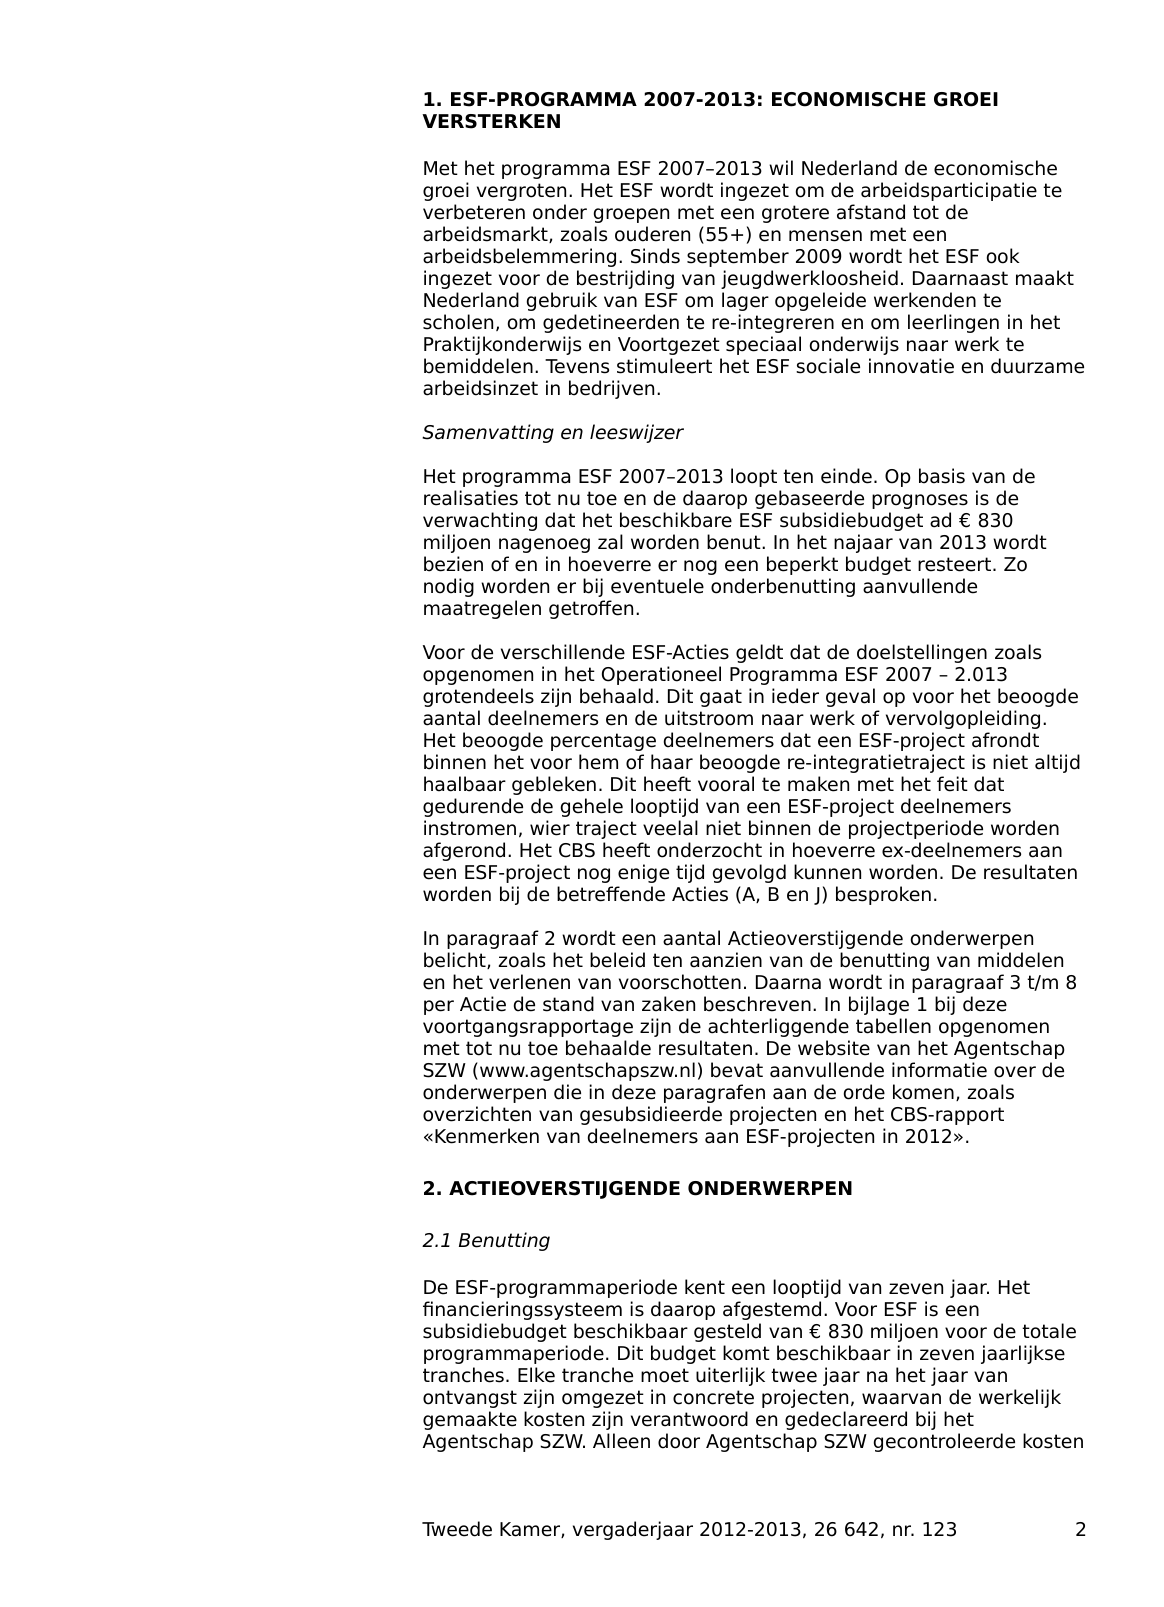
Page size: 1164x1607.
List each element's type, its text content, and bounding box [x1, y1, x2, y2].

subtitle 2. ACTIEOVERSTIJGENDE ONDERWERPEN [422, 1178, 1087, 1200]
text Het programma ESF 2007–2013 loopt ten einde. Op basis van de realisaties tot nu toe en de daarop gebaseerde prognoses is de verwachting dat het beschikbare ESF subsidiebudget ad € 830 miljoen nagenoeg zal worden benut. In het najaar van 2013 wordt bezien of en in hoeverre er nog een beperkt budget resteert. Zo nodig worden er bij eventuele onderbenutting aanvullende maatregelen getroffen. [422, 466, 1087, 620]
text De ESF-programmaperiode kent een looptijd van zeven jaar. Het financieringssysteem is daarop afgestemd. Voor ESF is een subsidiebudget beschikbaar gesteld van € 830 miljoen voor de totale programmaperiode. Dit budget komt beschikbaar in zeven jaarlijkse tranches. Elke tranche moet uiterlijk twee jaar na het jaar van ontvangst zijn omgezet in concrete projecten, waarvan de werkelijk gemaakte kosten zijn verantwoord en gedeclareerd bij het Agentschap SZW. Alleen door Agentschap SZW gecontroleerde kosten [422, 1277, 1087, 1453]
text Met het programma ESF 2007–2013 wil Nederland de economische groei vergroten. Het ESF wordt ingezet om de arbeidsparticipatie te verbeteren onder groepen met een grotere afstand tot de arbeidsmarkt, zoals ouderen (55+) en mensen met een arbeidsbelemmering. Sinds september 2009 wordt het ESF ook ingezet voor de bestrijding van jeugdwerkloosheid. Daarnaast maakt Nederland gebruik van ESF om lager opgeleide werkenden te scholen, om gedetineerden te re-integreren en om leerlingen in het Praktijkonderwijs en Voortgezet speciaal onderwijs naar werk te bemiddelen. Tevens stimuleert het ESF sociale innovatie en duurzame arbeidsinzet in bedrijven. [422, 158, 1087, 400]
subtitle Samenvatting en leeswijzer [422, 422, 1087, 444]
text In paragraaf 2 wordt een aantal Actieoverstijgende onderwerpen belicht, zoals het beleid ten aanzien van de benutting van middelen en het verlenen van voorschotten. Daarna wordt in paragraaf 3 t/m 8 per Actie de stand van zaken beschreven. In bijlage 1 bij deze voortgangsrapportage zijn de achterliggende tabellen opgenomen met tot nu toe behaalde resultaten. De website van het Agentschap SZW (www.agentschapszw.nl) bevat aanvullende informatie over de onderwerpen die in deze paragrafen aan de orde komen, zoals overzichten van gesubsidieerde projecten en het CBS-rapport «Kenmerken van deelnemers aan ESF-projecten in 2012». [422, 928, 1087, 1148]
text Voor de verschillende ESF-Acties geldt dat de doelstellingen zoals opgenomen in het Operationeel Programma ESF 2007 – 2.013 grotendeels zijn behaald. Dit gaat in ieder geval op voor het beoogde aantal deelnemers en de uitstroom naar werk of vervolgopleiding. Het beoogde percentage deelnemers dat een ESF-project afrondt binnen het voor hem of haar beoogde re-integratietraject is niet altijd haalbaar gebleken. Dit heeft vooral te maken met het feit dat gedurende de gehele looptijd van een ESF-project deelnemers instromen, wier traject veelal niet binnen de projectperiode worden afgerond. Het CBS heeft onderzocht in hoeverre ex-deelnemers aan een ESF-project nog enige tijd gevolgd kunnen worden. De resultaten worden bij de betreffende Acties (A, B en J) besproken. [422, 642, 1087, 906]
subtitle 2.1 Benutting [422, 1230, 1087, 1252]
subtitle 1. ESF-PROGRAMMA 2007-2013: ECONOMISCHE GROEI VERSTERKEN [422, 89, 1087, 133]
